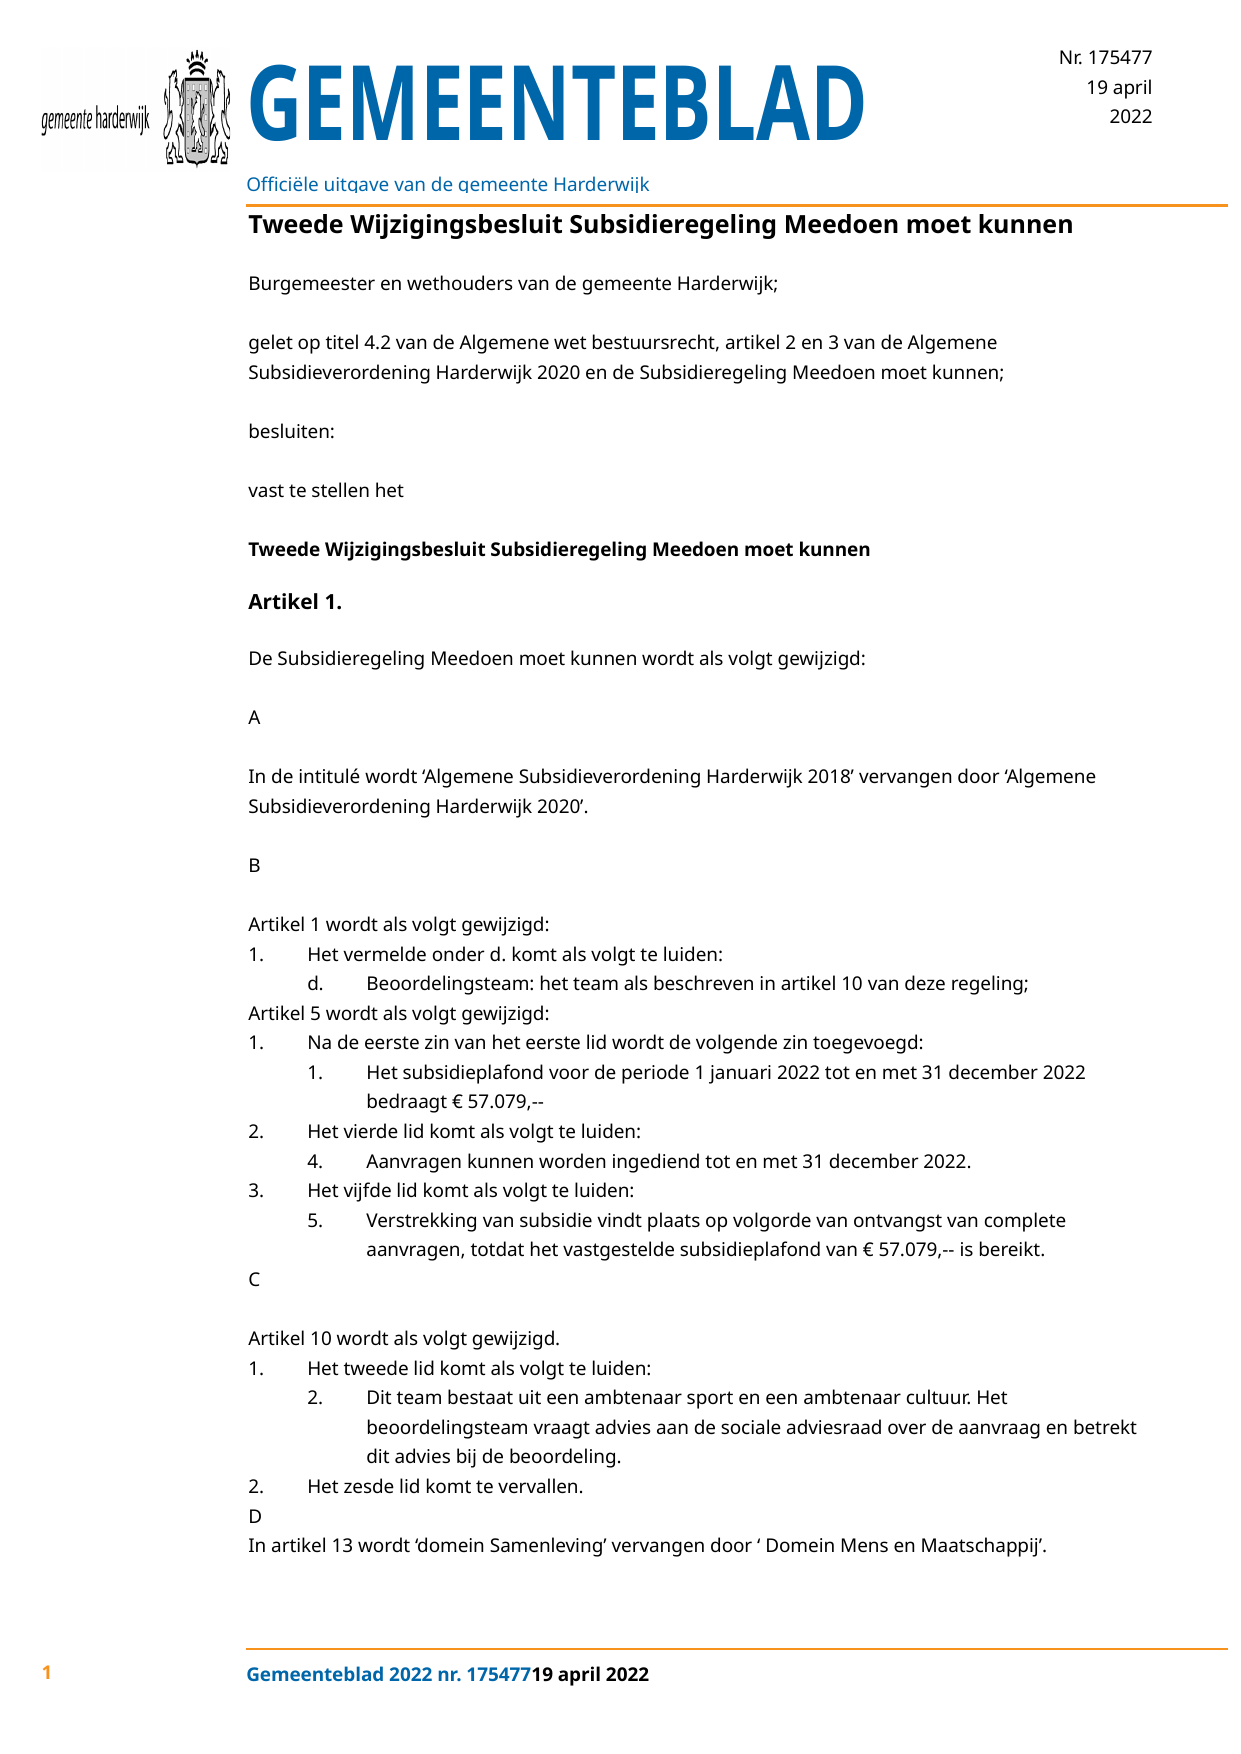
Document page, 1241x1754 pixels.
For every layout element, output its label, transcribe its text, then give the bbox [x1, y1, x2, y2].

text Artikel 10 wordt als volgt gewijzigd. [248, 1325, 1152, 1351]
list Na de eerste zin van het eerste lid wordt de volgende zin toegevoegd: [248, 1029, 1152, 1055]
text In de intitulé wordt ‘Algemene Subsidieverordening Harderwijk 2018’ vervangen door ‘Algemene Subsidieverordening Harderwijk 2020’. [248, 763, 1152, 819]
list Aanvragen kunnen worden ingediend tot en met 31 december 2022. [307, 1148, 1152, 1174]
list Het zesde lid komt te vervallen. [248, 1473, 1152, 1499]
picture [41, 47, 231, 172]
list Het subsidieplafond voor de periode 1 januari 2022 tot en met 31 december 2022 bedraagt € 57.079,-- [307, 1059, 1152, 1114]
text D [248, 1503, 1152, 1529]
text Tweede Wijzigingsbesluit Subsidieregeling Meedoen moet kunnen [248, 207, 1152, 241]
text besluiten: [248, 418, 1152, 444]
text De Subsidieregeling Meedoen moet kunnen wordt als volgt gewijzigd: [248, 645, 1152, 671]
list Verstrekking van subsidie vindt plaats op volgorde van ontvangst van complete aanvragen, totdat het vastgestelde subsidieplafond van € 57.079,-- is bereikt. [307, 1207, 1152, 1262]
list Het vermelde onder d. komt als volgt te luiden: [248, 941, 1152, 967]
list Dit team bestaat uit een ambtenaar sport en een ambtenaar cultuur. Het beoordelingsteam vraagt advies aan de sociale adviesraad over de aanvraag en betrekt dit advies bij de beoordeling. [307, 1384, 1152, 1469]
text A [248, 704, 1152, 730]
text Artikel 1. [248, 587, 1152, 615]
text Artikel 5 wordt als volgt gewijzigd: [248, 1000, 1152, 1026]
text B [248, 852, 1152, 878]
text Burgemeester en wethouders van de gemeente Harderwijk; [248, 270, 1152, 296]
list Het tweede lid komt als volgt te luiden: [248, 1355, 1152, 1381]
text vast te stellen het [248, 477, 1152, 503]
text gelet op titel 4.2 van de Algemene wet bestuursrecht, artikel 2 en 3 van de Algemene Subsidieverordening Harderwijk 2020 en de Subsidieregeling Meedoen moet kunnen; [248, 329, 1152, 385]
text C [248, 1266, 1152, 1292]
text Tweede Wijzigingsbesluit Subsidieregeling Meedoen moet kunnen [248, 537, 1152, 562]
list Het vijfde lid komt als volgt te luiden: [248, 1177, 1152, 1203]
list Het vierde lid komt als volgt te luiden: [248, 1118, 1152, 1144]
text In artikel 13 wordt ‘domein Samenleving’ vervangen door ‘ Domein Mens en Maatschappij’. [248, 1532, 1152, 1558]
text Artikel 1 wordt als volgt gewijzigd: [248, 911, 1152, 937]
list Beoordelingsteam: het team als beschreven in artikel 10 van deze regeling; [307, 970, 1152, 996]
